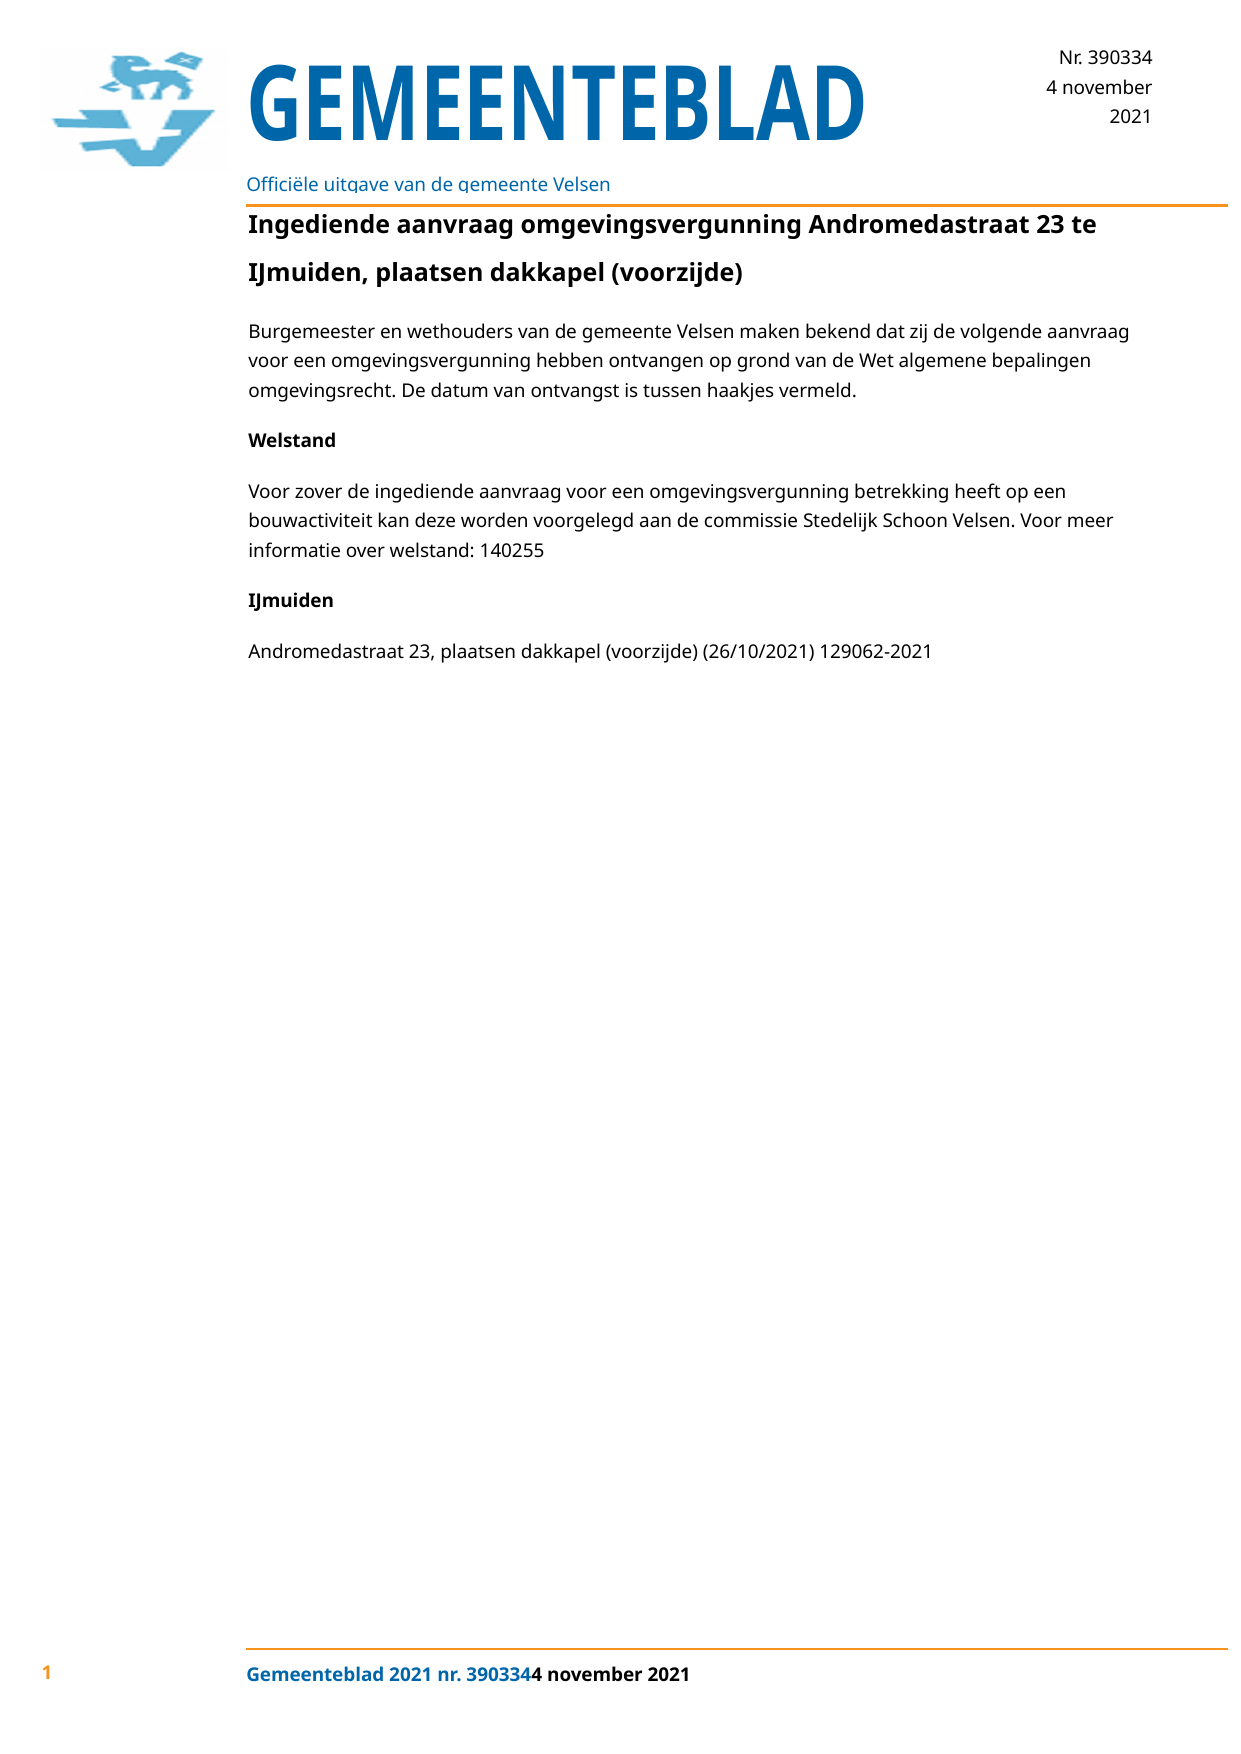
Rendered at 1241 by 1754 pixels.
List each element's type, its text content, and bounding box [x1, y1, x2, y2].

text IJmuiden [248, 587, 1152, 613]
text Welstand [248, 427, 1152, 453]
text Voor zover de ingediende aanvraag voor een omgevingsvergunning betrekking heeft op een bouwactiviteit kan deze worden voorgelegd aan de commissie Stedelijk Schoon Velsen. Voor meer informatie over welstand: 140255 [248, 478, 1152, 563]
text Andromedastraat 23, plaatsen dakkapel (voorzijde) (26/10/2021) 129062-2021 [248, 638, 1152, 664]
text Burgemeester en wethouders van de gemeente Velsen maken bekend dat zij de volgende aanvraag voor een omgevingsvergunning hebben ontvangen op grond van de Wet algemene bepalingen omgevingsrecht. De datum van ontvangst is tussen haakjes vermeld. [248, 318, 1152, 403]
text Ingediende aanvraag omgevingsvergunning Andromedastraat 23 te IJmuiden, plaatsen dakkapel (voorzijde) [248, 207, 1152, 288]
picture [41, 47, 231, 172]
